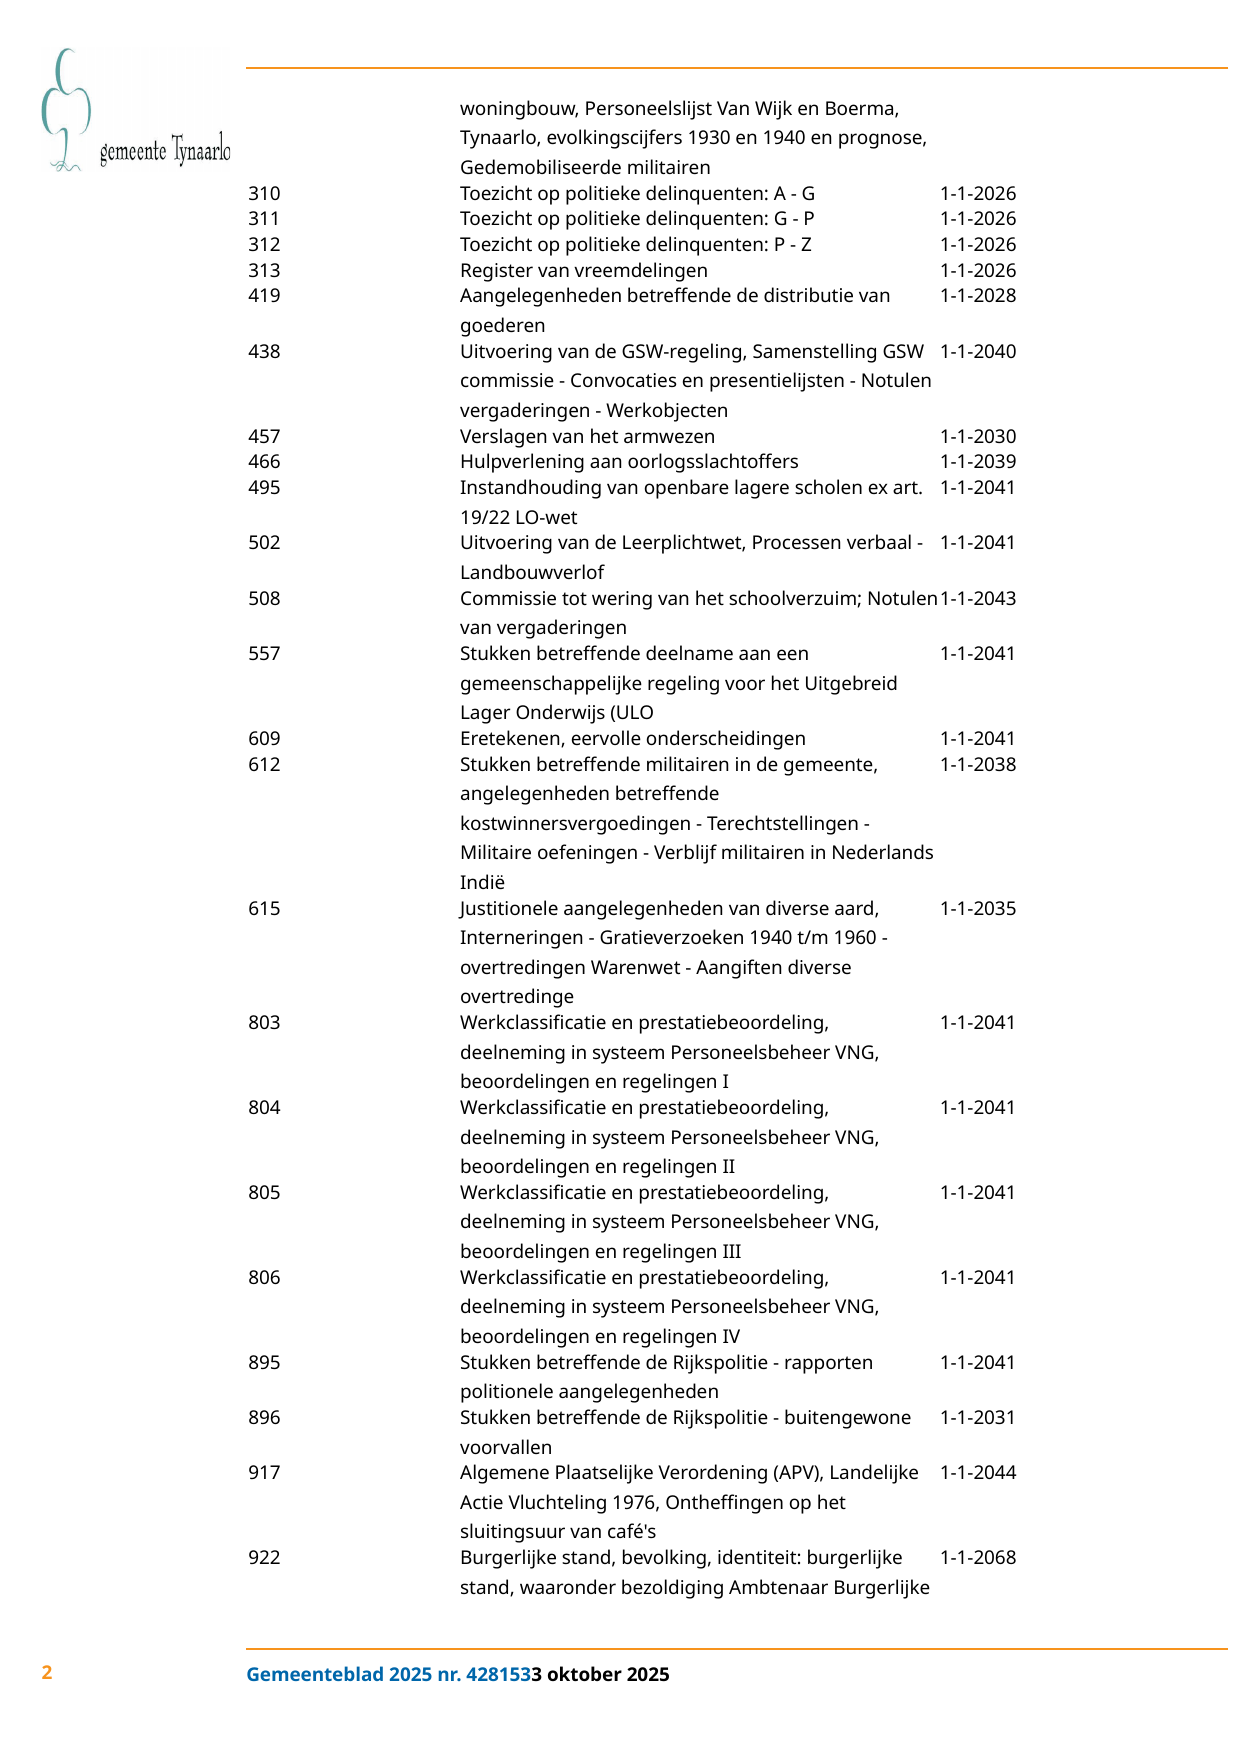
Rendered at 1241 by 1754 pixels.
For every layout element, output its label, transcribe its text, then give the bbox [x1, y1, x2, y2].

table_cell Stukken betreffende militairen in de gemeente, angelegenheden betreffende kostwinnersvergoedingen - Terechtstellingen - Militaire oefeningen - Verblijf militairen in Nederlands Indië [460, 751, 939, 895]
table_cell Algemene Plaatselijke Verordening (APV), Landelijke Actie Vluchteling 1976, Ontheffingen op het sluitingsuur van café's [460, 1460, 939, 1544]
table_cell 466 [248, 449, 460, 474]
table_cell 917 [248, 1460, 460, 1544]
table_cell Werkclassificatie en prestatiebeoordeling, deelneming in systeem Personeelsbeheer VNG, beoordelingen en regelingen II [460, 1094, 939, 1179]
table_cell Commissie tot wering van het schoolverzuim; Notulen van vergaderingen [460, 585, 939, 640]
table_cell 615 [248, 895, 460, 1009]
table_cell [248, 95, 460, 180]
table_cell 1-1-2041 [940, 474, 1152, 529]
table_cell 1-1-2026 [940, 180, 1152, 205]
table_cell 457 [248, 423, 460, 448]
table_cell Hulpverlening aan oorlogsslachtoffers [460, 449, 939, 474]
table_cell 1-1-2041 [940, 1264, 1152, 1349]
table_cell 1-1-2030 [940, 423, 1152, 448]
table_cell 557 [248, 640, 460, 725]
table_cell 508 [248, 585, 460, 640]
table_cell 438 [248, 338, 460, 423]
table_cell Register van vreemdelingen [460, 257, 939, 283]
table_cell Uitvoering van de GSW-regeling, Samenstelling GSW commissie - Convocaties en presentielijsten - Notulen vergaderingen - Werkobjecten [460, 338, 939, 423]
table_cell 922 [248, 1545, 460, 1600]
table_cell Burgerlijke stand, bevolking, identiteit: burgerlijke stand, waaronder bezoldiging Ambtenaar Burgerlijke [460, 1545, 939, 1600]
table_cell Instandhouding van openbare lagere scholen ex art. 19/22 LO-wet [460, 474, 939, 529]
table_cell Aangelegenheden betreffende de distributie van goederen [460, 283, 939, 338]
table_cell Stukken betreffende de Rijkspolitie - rapporten politionele aangelegenheden [460, 1349, 939, 1404]
table_cell 1-1-2028 [940, 283, 1152, 338]
table_cell 1-1-2026 [940, 205, 1152, 231]
table_cell Toezicht op politieke delinquenten: A - G [460, 180, 939, 205]
table_cell 1-1-2031 [940, 1404, 1152, 1459]
table_cell [940, 95, 1152, 180]
table_cell 804 [248, 1094, 460, 1179]
table_cell Eretekenen, eervolle onderscheidingen [460, 725, 939, 751]
table_cell 609 [248, 725, 460, 751]
table_cell 1-1-2044 [940, 1460, 1152, 1544]
table_cell 502 [248, 530, 460, 585]
table_cell 1-1-2041 [940, 725, 1152, 751]
table_cell 803 [248, 1009, 460, 1094]
table_cell 1-1-2041 [940, 1179, 1152, 1264]
table_cell 1-1-2068 [940, 1545, 1152, 1600]
table_cell 1-1-2040 [940, 338, 1152, 423]
table_cell 1-1-2041 [940, 530, 1152, 585]
table_cell 313 [248, 257, 460, 283]
table_cell Uitvoering van de Leerplichtwet, Processen verbaal - Landbouwverlof [460, 530, 939, 585]
table_cell 495 [248, 474, 460, 529]
table_cell 1-1-2041 [940, 1094, 1152, 1179]
table_cell Justitionele aangelegenheden van diverse aard, Interneringen - Gratieverzoeken 1940 t/m 1960 - overtredingen Warenwet - Aangiften diverse overtredinge [460, 895, 939, 1009]
table_cell 1-1-2026 [940, 231, 1152, 257]
table_cell 1-1-2041 [940, 1349, 1152, 1404]
table_cell 1-1-2038 [940, 751, 1152, 895]
table_cell 1-1-2026 [940, 257, 1152, 283]
table_cell 1-1-2041 [940, 640, 1152, 725]
table_cell Toezicht op politieke delinquenten: G - P [460, 205, 939, 231]
table_cell 1-1-2041 [940, 1009, 1152, 1094]
table_cell 1-1-2035 [940, 895, 1152, 1009]
picture [41, 47, 231, 172]
table_cell 1-1-2043 [940, 585, 1152, 640]
table_cell Werkclassificatie en prestatiebeoordeling, deelneming in systeem Personeelsbeheer VNG, beoordelingen en regelingen III [460, 1179, 939, 1264]
table_cell Stukken betreffende deelname aan een gemeenschappelijke regeling voor het Uitgebreid Lager Onderwijs (ULO [460, 640, 939, 725]
table_cell 311 [248, 205, 460, 231]
table_cell Stukken betreffende de Rijkspolitie - buitengewone voorvallen [460, 1404, 939, 1459]
table_cell 895 [248, 1349, 460, 1404]
table_cell 1-1-2039 [940, 449, 1152, 474]
table_cell woningbouw, Personeelslijst Van Wijk en Boerma, Tynaarlo, evolkingscijfers 1930 en 1940 en prognose, Gedemobiliseerde militairen [460, 95, 939, 180]
table_cell Verslagen van het armwezen [460, 423, 939, 448]
table_cell Toezicht op politieke delinquenten: P - Z [460, 231, 939, 257]
table_cell 896 [248, 1404, 460, 1459]
table_cell 806 [248, 1264, 460, 1349]
table_cell 310 [248, 180, 460, 205]
table_cell 419 [248, 283, 460, 338]
table_cell 805 [248, 1179, 460, 1264]
table_cell 312 [248, 231, 460, 257]
table_cell 612 [248, 751, 460, 895]
table_cell Werkclassificatie en prestatiebeoordeling, deelneming in systeem Personeelsbeheer VNG, beoordelingen en regelingen IV [460, 1264, 939, 1349]
table_cell Werkclassificatie en prestatiebeoordeling, deelneming in systeem Personeelsbeheer VNG, beoordelingen en regelingen I [460, 1009, 939, 1094]
